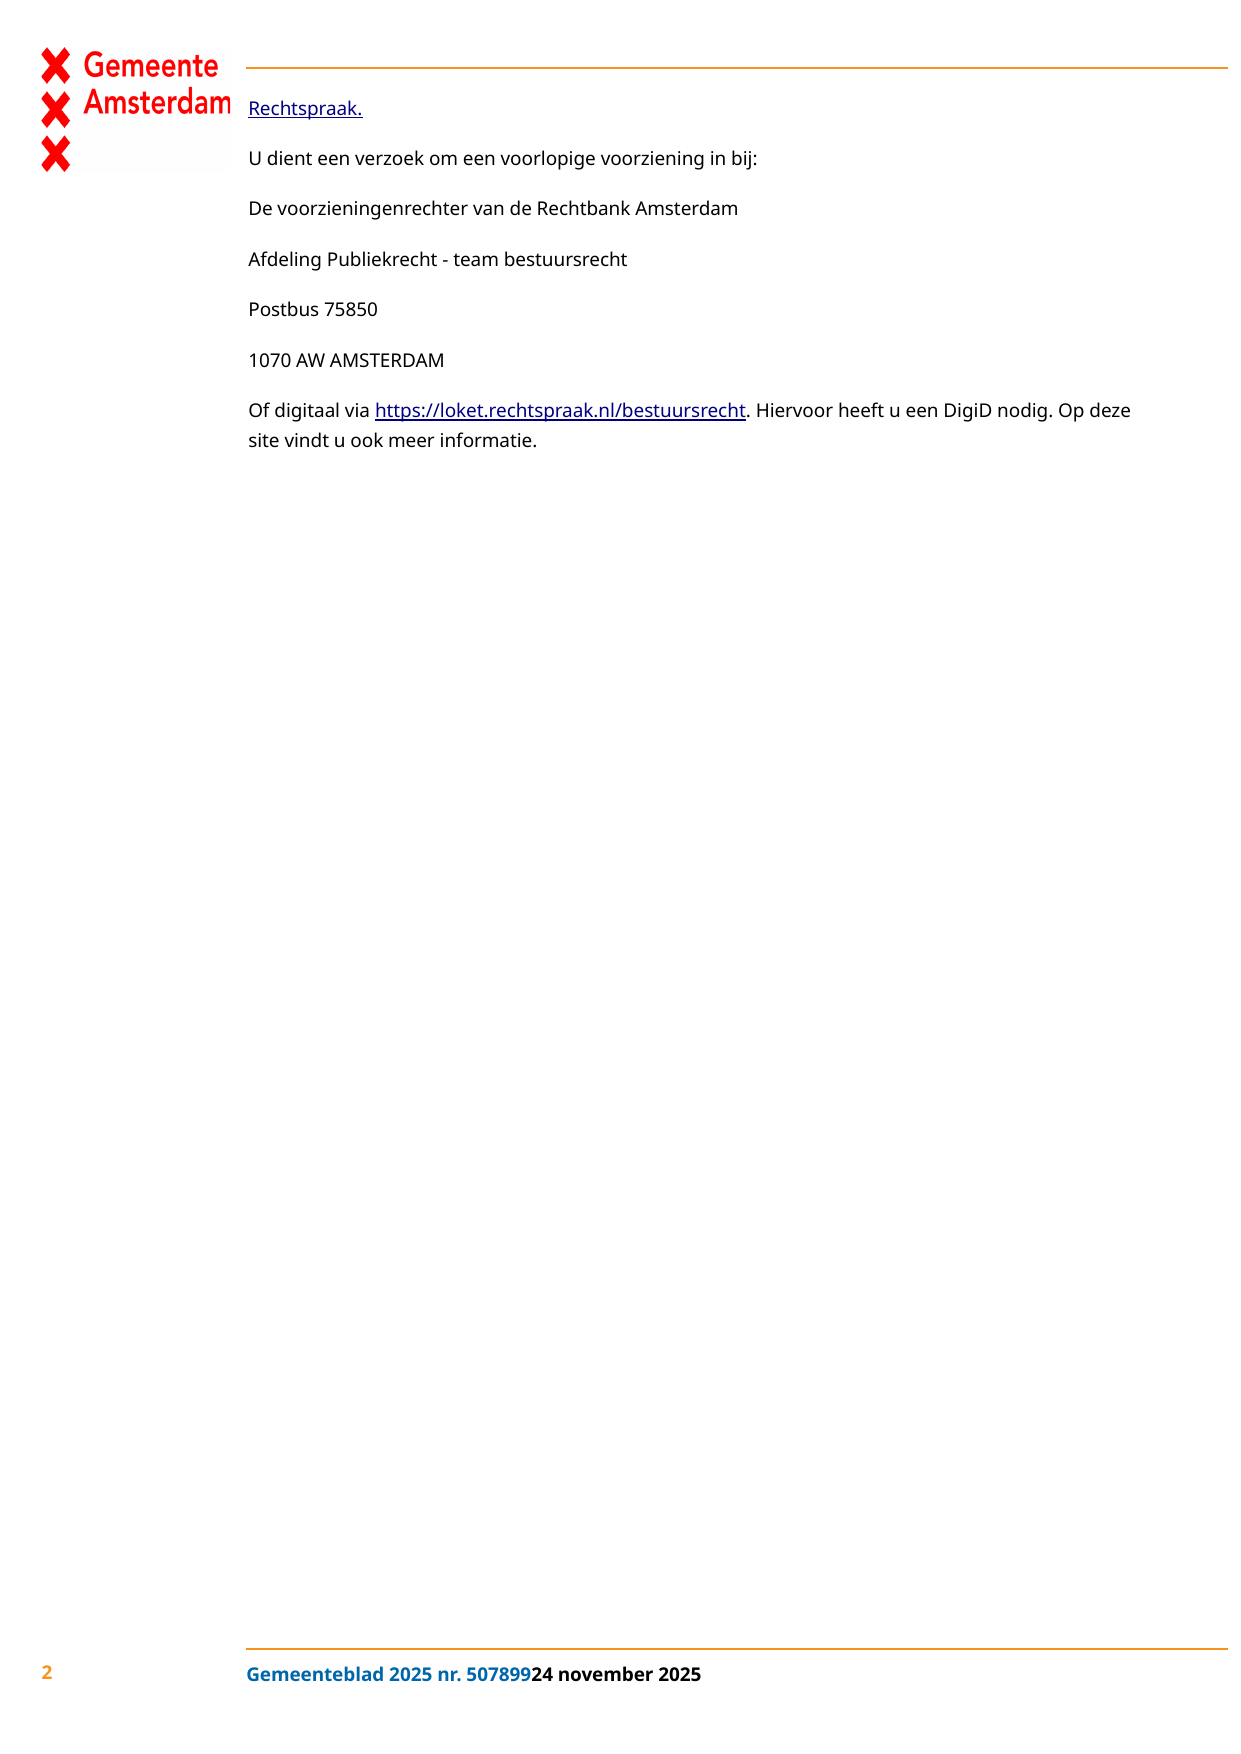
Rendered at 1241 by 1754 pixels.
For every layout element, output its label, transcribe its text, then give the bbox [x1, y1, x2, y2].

text De voorzieningenrechter van de Rechtbank Amsterdam [248, 196, 1152, 221]
text Of digitaal via https://loket.rechtspraak.nl/bestuursrecht. Hiervoor heeft u een DigiD nodig. Op deze site vindt u ook meer informatie. [248, 397, 1152, 453]
text Afdeling Publiekrecht - team bestuursrecht [248, 246, 1152, 272]
text Rechtspraak. [248, 95, 1152, 121]
picture [41, 47, 231, 172]
text 1070 AW AMSTERDAM [248, 347, 1152, 373]
text Postbus 75850 [248, 296, 1152, 322]
text U dient een verzoek om een voorlopige voorziening in bij: [248, 145, 1152, 171]
